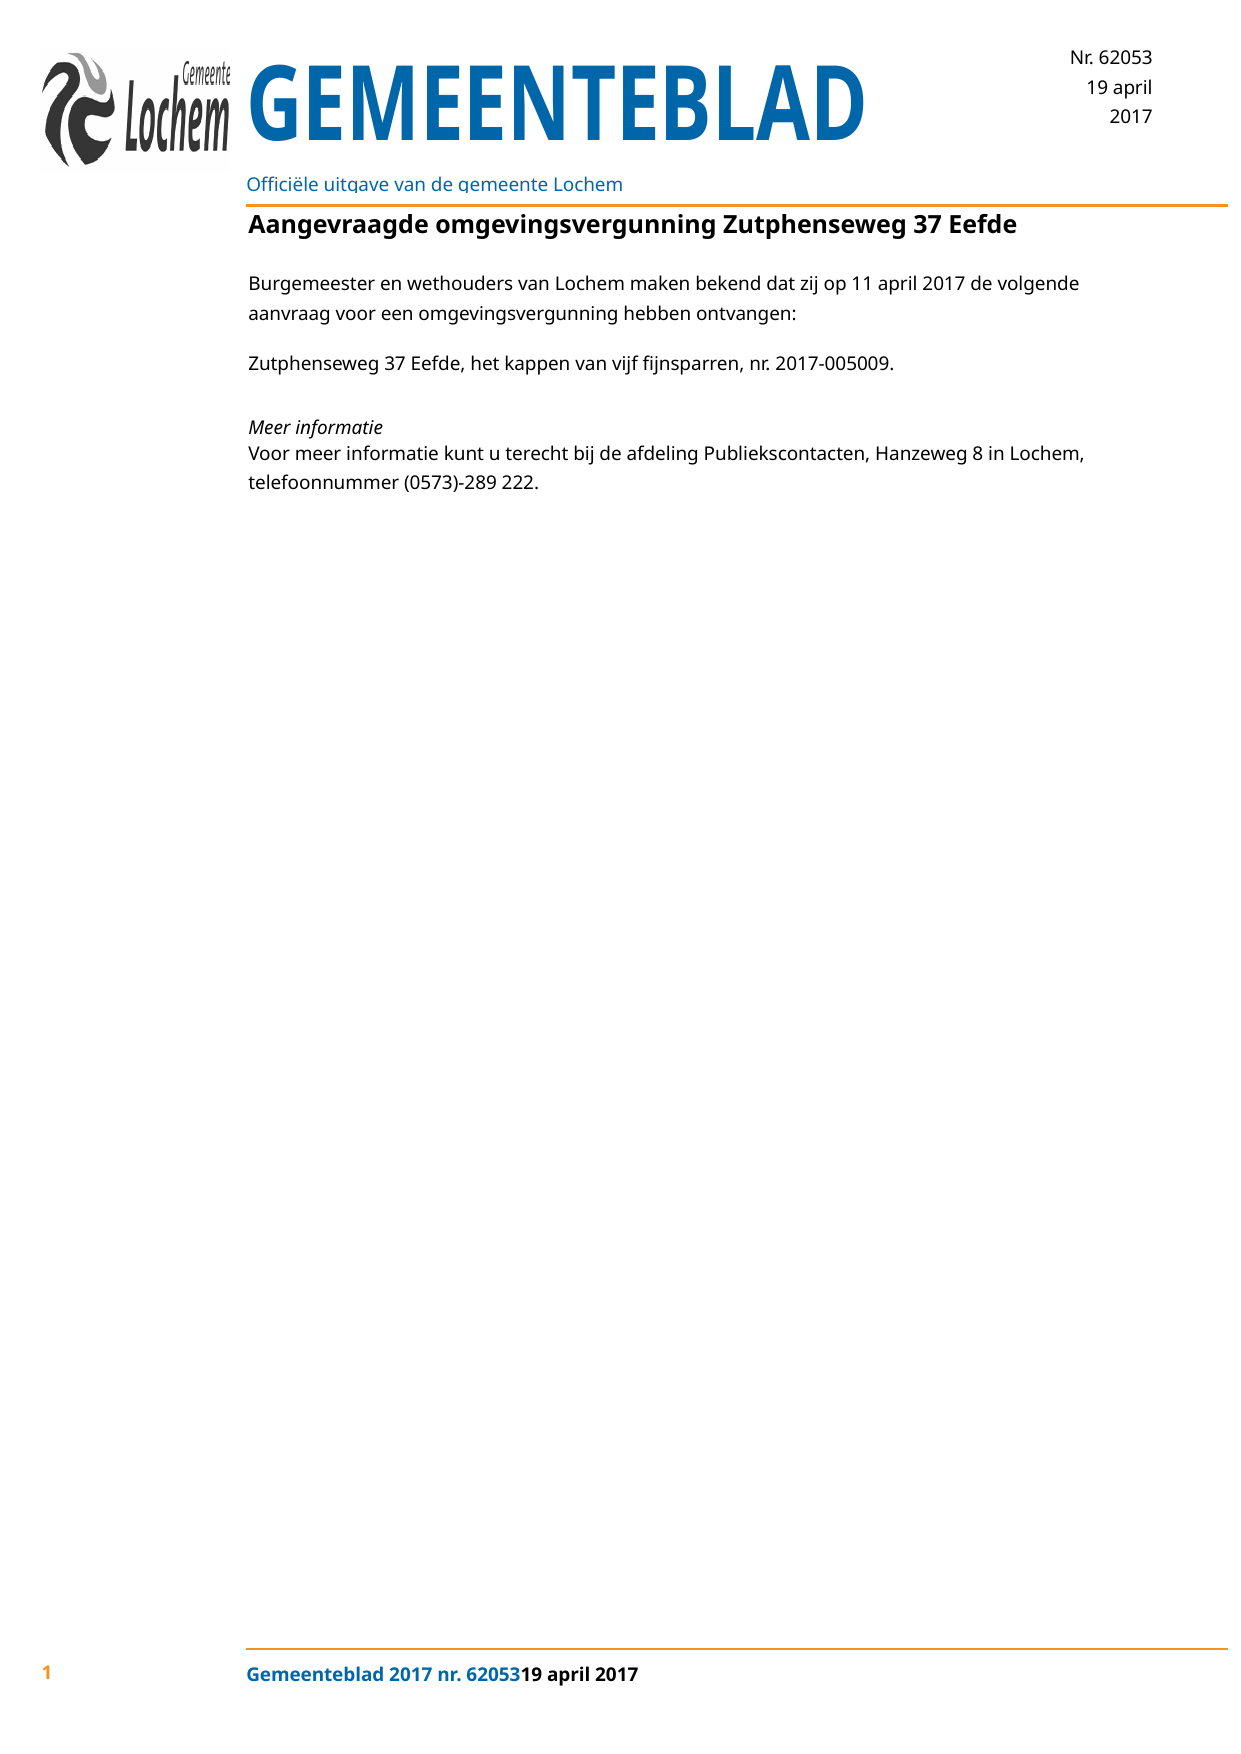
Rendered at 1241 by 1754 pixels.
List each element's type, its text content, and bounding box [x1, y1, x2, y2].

text Meer informatie [248, 414, 1152, 440]
text Voor meer informatie kunt u terecht bij de afdeling Publiekscontacten, Hanzeweg 8 in Lochem, telefoonnummer (0573)-289 222. [248, 440, 1152, 495]
text Aangevraagde omgevingsvergunning Zutphenseweg 37 Eefde [248, 207, 1152, 241]
picture [41, 47, 231, 172]
text Burgemeester en wethouders van Lochem maken bekend dat zij op 11 april 2017 de volgende aanvraag voor een omgevingsvergunning hebben ontvangen: [248, 270, 1152, 326]
text Zutphenseweg 37 Eefde, het kappen van vijf fijnsparren, nr. 2017-005009. [248, 350, 1152, 376]
